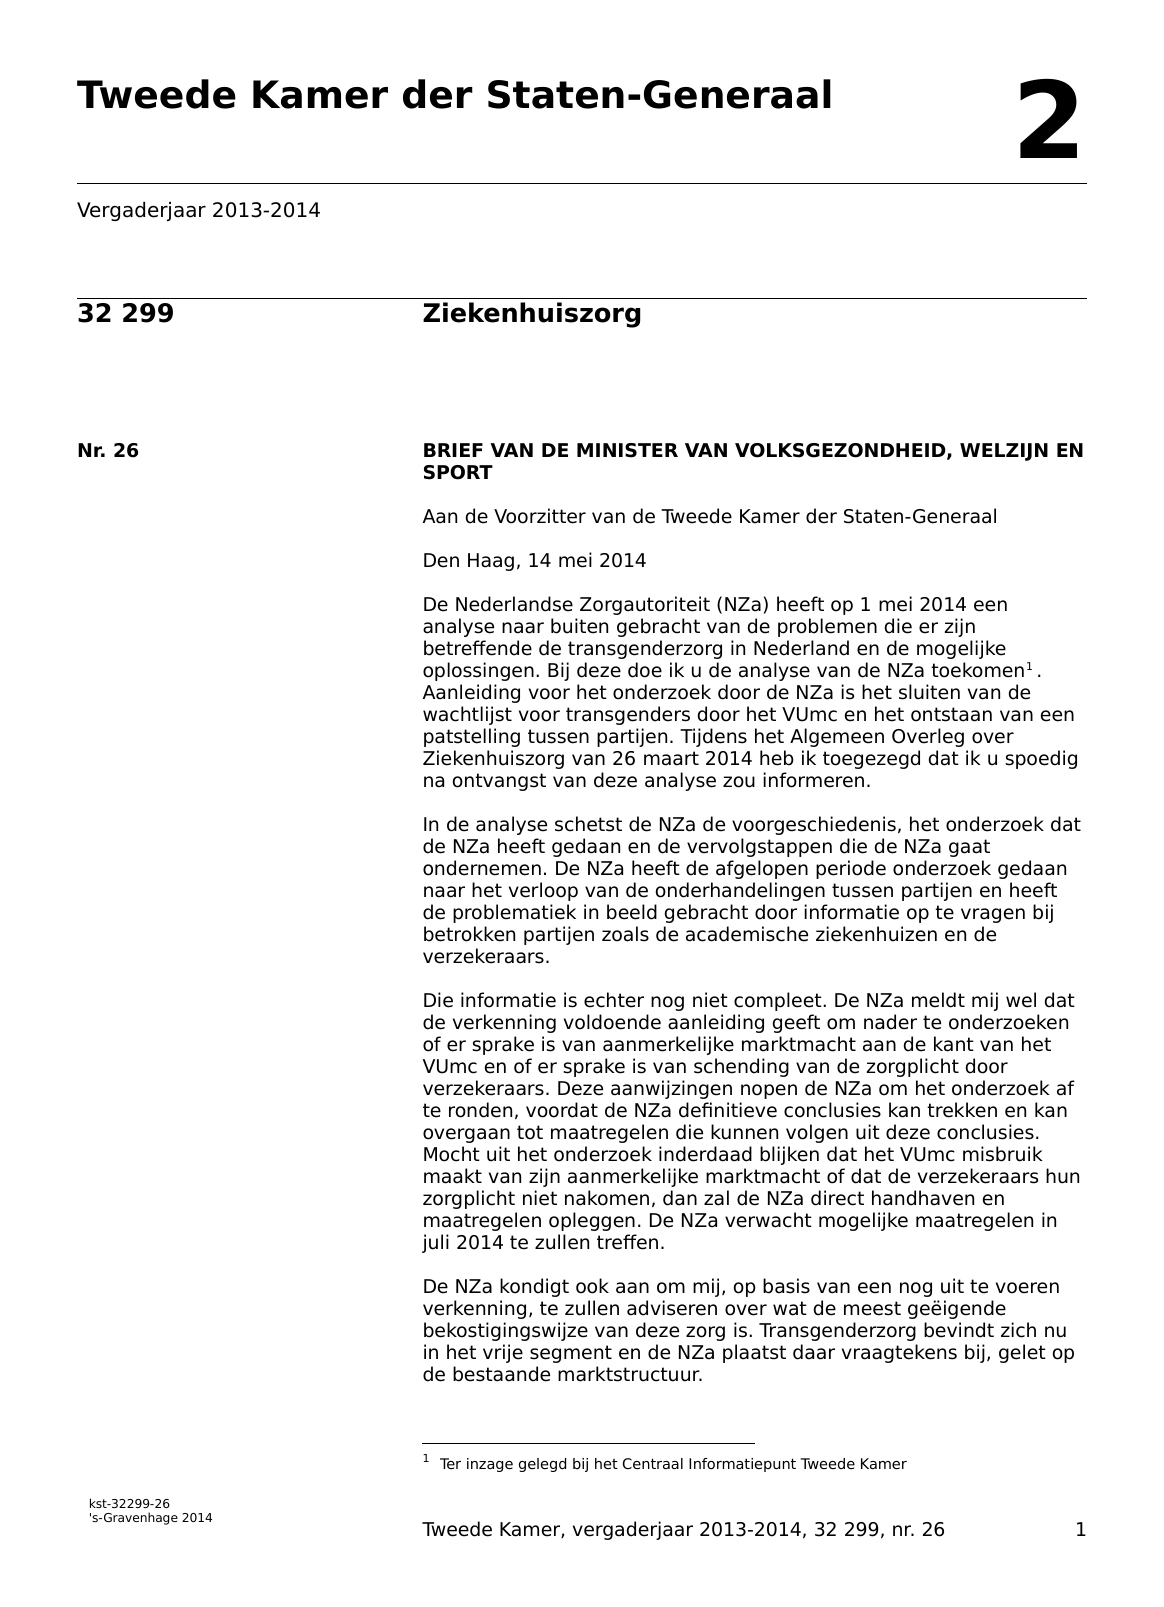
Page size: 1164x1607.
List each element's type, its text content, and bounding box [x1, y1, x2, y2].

text kst-32299-26 [88, 1497, 323, 1511]
table_header Tweede Kamer der Staten-Generaal [77, 59, 886, 183]
text De Nederlandse Zorgautoriteit (NZa) heeft op 1 mei 2014 een analyse naar buiten gebracht van de problemen die er zijn betreffende de transgenderzorg in Nederland en de mogelijke oplossingen. Bij deze doe ik u de analyse van de NZa toekomen. Aanleiding voor het onderzoek door de NZa is het sluiten van de wachtlijst voor transgenders door het VUmc en het ontstaan van een patstelling tussen partijen. Tijdens het Algemeen Overleg over Ziekenhuiszorg van 26 maart 2014 heb ik toegezegd dat ik u spoedig na ontvangst van deze analyse zou informeren. [422, 594, 1087, 792]
table_header 2 [886, 59, 1087, 183]
subtitle Nr. 26 BRIEF VAN DE MINISTER VAN VOLKSGEZONDHEID, WELZIJN EN SPORT [77, 440, 1087, 484]
text In de analyse schetst de NZa de voorgeschiedenis, het onderzoek dat de NZa heeft gedaan en de vervolgstappen die de NZa gaat ondernemen. De NZa heeft de afgelopen periode onderzoek gedaan naar het verloop van de onderhandelingen tussen partijen en heeft de problematiek in beeld gebracht door informatie op te vragen bij betrokken partijen zoals de academische ziekenhuizen en de verzekeraars. [422, 814, 1087, 968]
subtitle 32 299 Ziekenhuiszorg [77, 299, 1087, 329]
text 's-Gravenhage 2014 [88, 1511, 323, 1525]
text Den Haag, 14 mei 2014 [422, 550, 1087, 572]
text Die informatie is echter nog niet compleet. De NZa meldt mij wel dat de verkenning voldoende aanleiding geeft om nader te onderzoeken of er sprake is van aanmerkelijke marktmacht aan de kant van het VUmc en of er sprake is van schending van de zorgplicht door verzekeraars. Deze aanwijzingen nopen de NZa om het onderzoek af te ronden, voordat de NZa definitieve conclusies kan trekken en kan overgaan tot maatregelen die kunnen volgen uit deze conclusies. Mocht uit het onderzoek inderdaad blijken dat het VUmc misbruik maakt van zijn aanmerkelijke marktmacht of dat de verzekeraars hun zorgplicht niet nakomen, dan zal de NZa direct handhaven en maatregelen opleggen. De NZa verwacht mogelijke maatregelen in juli 2014 te zullen treffen. [422, 990, 1087, 1254]
text De NZa kondigt ook aan om mij, op basis van een nog uit te voeren verkenning, te zullen adviseren over wat de meest geëigende bekostigingswijze van deze zorg is. Transgenderzorg bevindt zich nu in het vrije segment en de NZa plaatst daar vraagtekens bij, gelet op de bestaande marktstructuur. [422, 1276, 1087, 1386]
text Aan de Voorzitter van de Tweede Kamer der Staten-Generaal [422, 506, 1087, 528]
table_cell Vergaderjaar 2013-2014 [77, 184, 1087, 298]
text Ter inzage gelegd bij het Centraal Informatiepunt Tweede Kamer [422, 1452, 1087, 1474]
